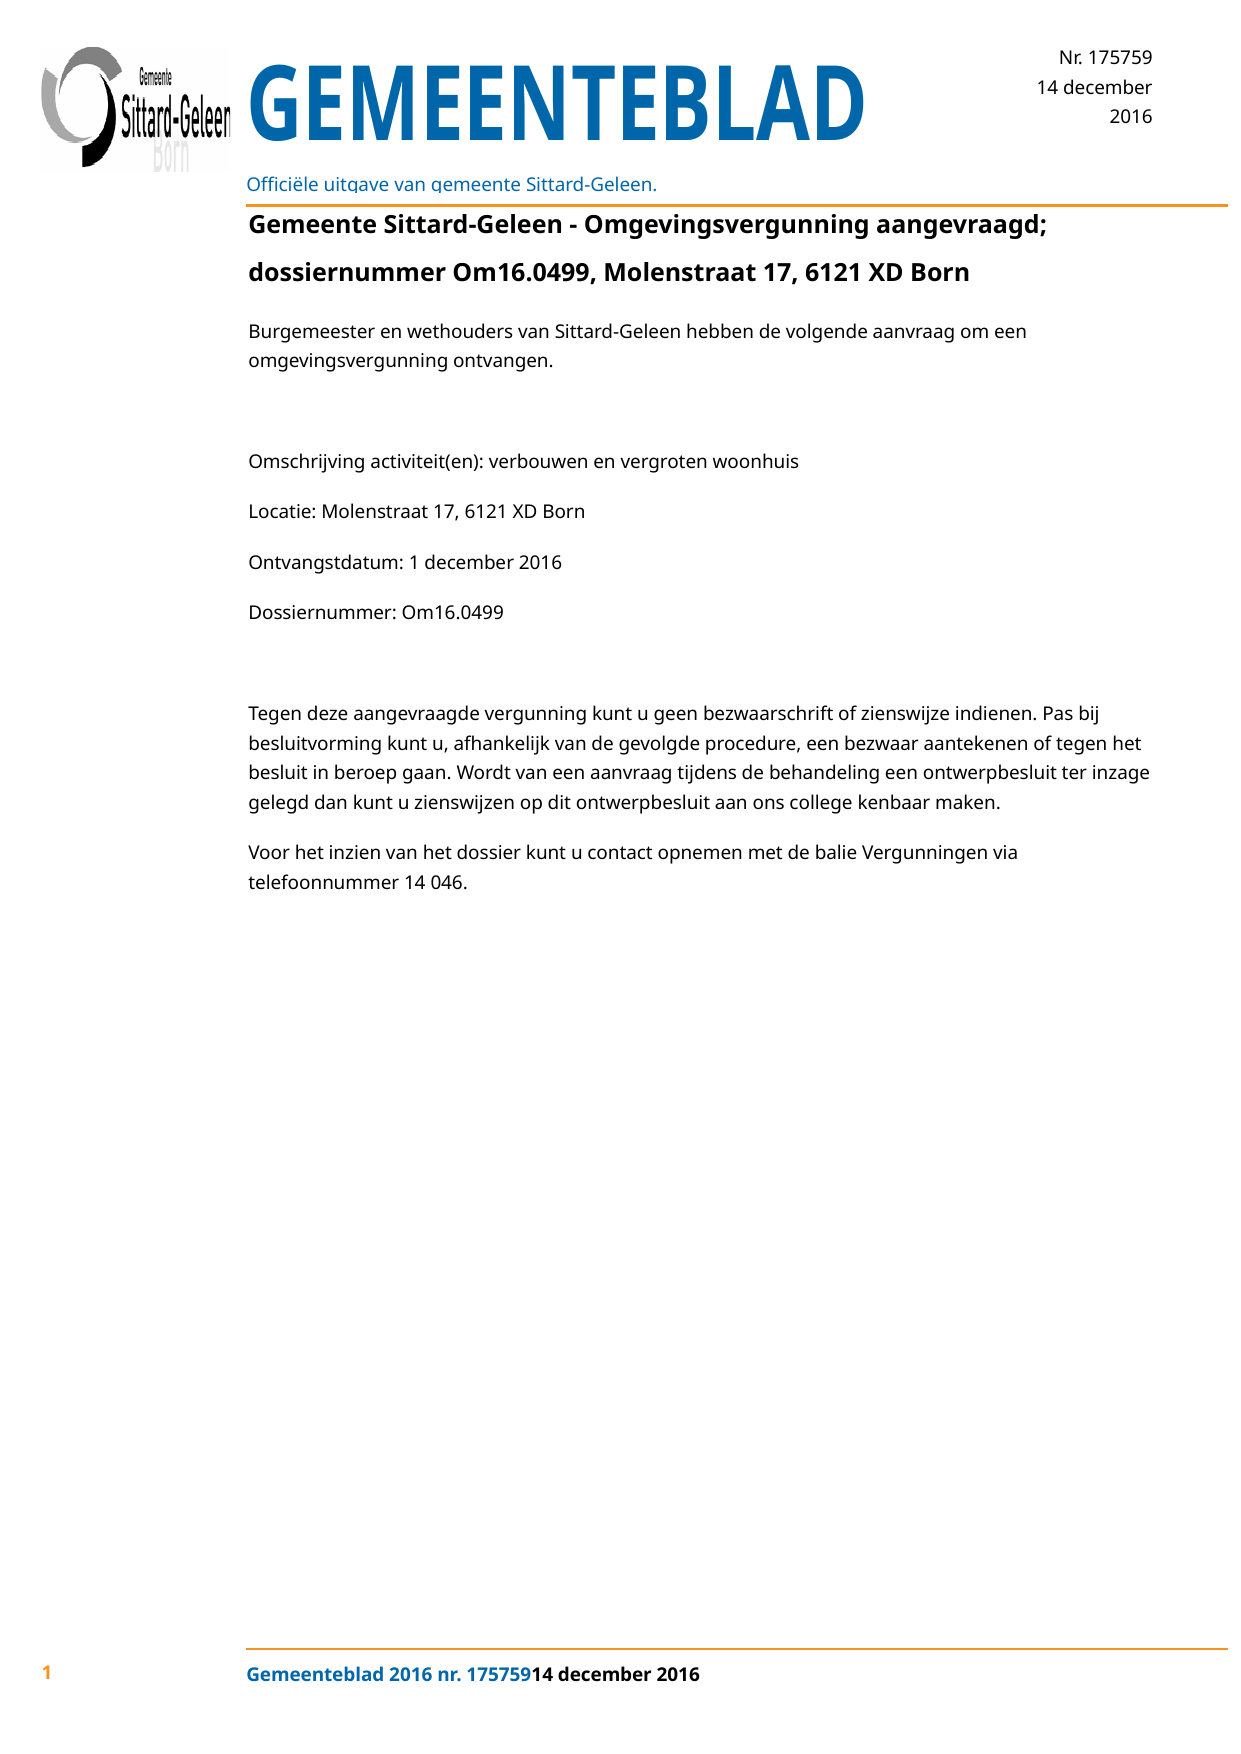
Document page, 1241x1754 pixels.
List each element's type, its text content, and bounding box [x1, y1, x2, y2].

text Tegen deze aangevraagde vergunning kunt u geen bezwaarschrift of zienswijze indienen. Pas bij besluitvorming kunt u, afhankelijk van de gevolgde procedure, een bezwaar aantekenen of tegen het besluit in beroep gaan. Wordt van een aanvraag tijdens de behandeling een ontwerpbesluit ter inzage gelegd dan kunt u zienswijzen op dit ontwerpbesluit aan ons college kenbaar maken. [248, 700, 1152, 815]
text Dossiernummer: Om16.0499 [248, 599, 1152, 625]
picture [41, 47, 231, 172]
text Locatie: Molenstraat 17, 6121 XD Born [248, 499, 1152, 524]
text Gemeente Sittard-Geleen - Omgevingsvergunning aangevraagd; dossiernummer Om16.0499, Molenstraat 17, 6121 XD Born [248, 207, 1152, 288]
text Omschrijving activiteit(en): verbouwen en vergroten woonhuis [248, 448, 1152, 474]
text Voor het inzien van het dossier kunt u contact opnemen met de balie Vergunningen via telefoonnummer 14 046. [248, 839, 1152, 895]
text Burgemeester en wethouders van Sittard-Geleen hebben de volgende aanvraag om een omgevingsvergunning ontvangen. [248, 318, 1152, 373]
text Ontvangstdatum: 1 december 2016 [248, 549, 1152, 575]
